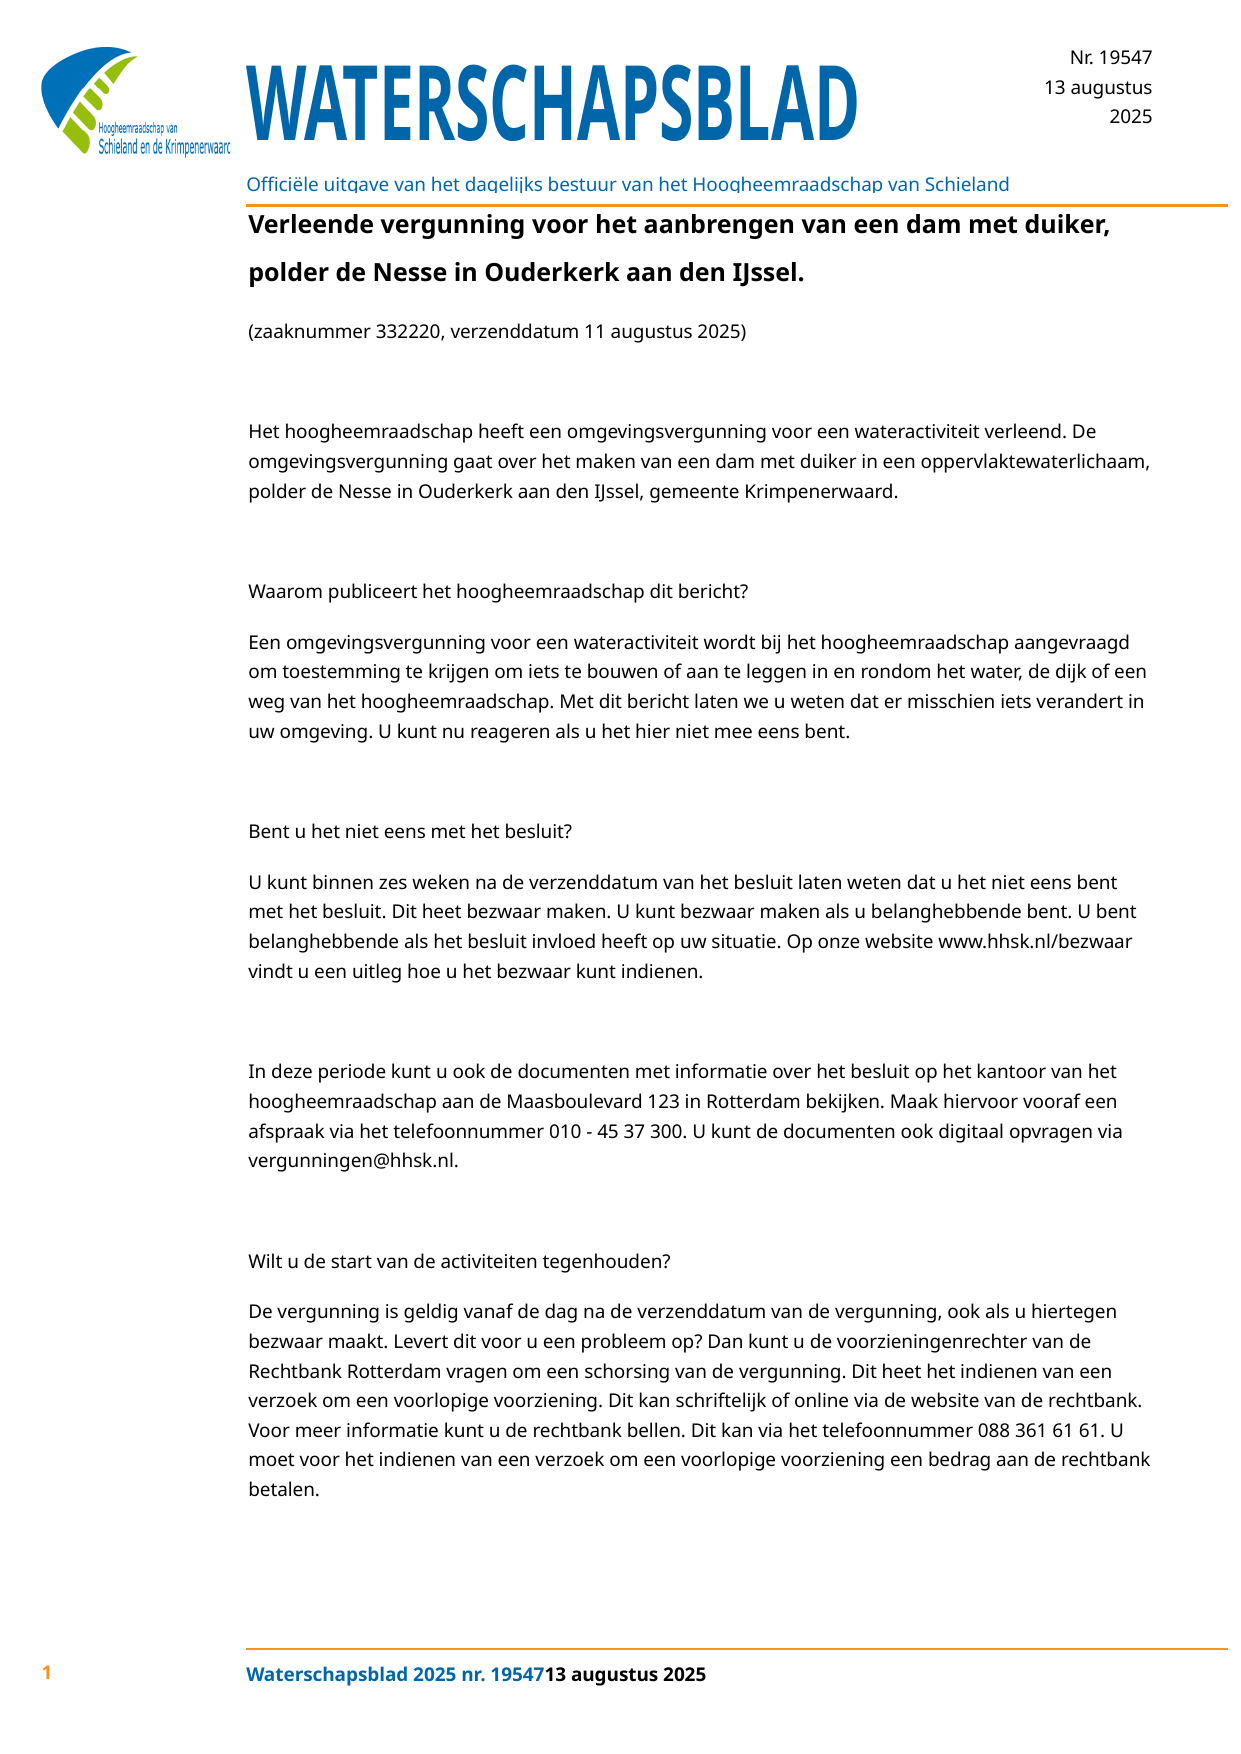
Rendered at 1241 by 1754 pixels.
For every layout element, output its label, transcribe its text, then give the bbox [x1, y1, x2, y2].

text Het hoogheemraadschap heeft een omgevingsvergunning voor een wateractiviteit verleend. De omgevingsvergunning gaat over het maken van een dam met duiker in een oppervlaktewaterlichaam, polder de Nesse in Ouderkerk aan den IJssel, gemeente Krimpenerwaard. [248, 419, 1152, 504]
text De vergunning is geldig vanaf de dag na de verzenddatum van de vergunning, ook als u hiertegen bezwaar maakt. Levert dit voor u een probleem op? Dan kunt u de voorzieningenrechter van de Rechtbank Rotterdam vragen om een schorsing van de vergunning. Dit heet het indienen van een verzoek om een voorlopige voorziening. Dit kan schriftelijk of online via de website van de rechtbank. Voor meer informatie kunt u de rechtbank bellen. Dit kan via het telefoonnummer 088 361 61 61. U moet voor het indienen van een verzoek om een voorlopige voorziening een bedrag aan de rechtbank betalen. [248, 1299, 1152, 1502]
text U kunt binnen zes weken na de verzenddatum van het besluit laten weten dat u het niet eens bent met het besluit. Dit heet bezwaar maken. U kunt bezwaar maken als u belanghebbende bent. U bent belanghebbende als het besluit invloed heeft op uw situatie. Op onze website www.hhsk.nl/bezwaar vindt u een uitleg hoe u het bezwaar kunt indienen. [248, 869, 1152, 984]
text (zaaknummer 332220, verzenddatum 11 augustus 2025) [248, 318, 1152, 344]
text Waarom publiceert het hoogheemraadschap dit bericht? [248, 579, 1152, 604]
text In deze periode kunt u ook de documenten met informatie over het besluit op het kantoor van het hoogheemraadschap aan de Maasboulevard 123 in Rotterdam bekijken. Maak hiervoor vooraf een afspraak via het telefoonnummer 010 - 45 37 300. U kunt de documenten ook digitaal opvragen via vergunningen@hhsk.nl. [248, 1059, 1152, 1173]
text Bent u het niet eens met het besluit? [248, 819, 1152, 844]
text Een omgevingsvergunning voor een wateractiviteit wordt bij het hoogheemraadschap aangevraagd om toestemming te krijgen om iets te bouwen of aan te leggen in en rondom het water, de dijk of een weg van het hoogheemraadschap. Met dit bericht laten we u weten dat er misschien iets verandert in uw omgeving. U kunt nu reageren als u het hier niet mee eens bent. [248, 629, 1152, 744]
text Verleende vergunning voor het aanbrengen van een dam met duiker, polder de Nesse in Ouderkerk aan den IJssel. [248, 207, 1152, 288]
picture [41, 47, 231, 172]
text Wilt u de start van de activiteiten tegenhouden? [248, 1248, 1152, 1274]
